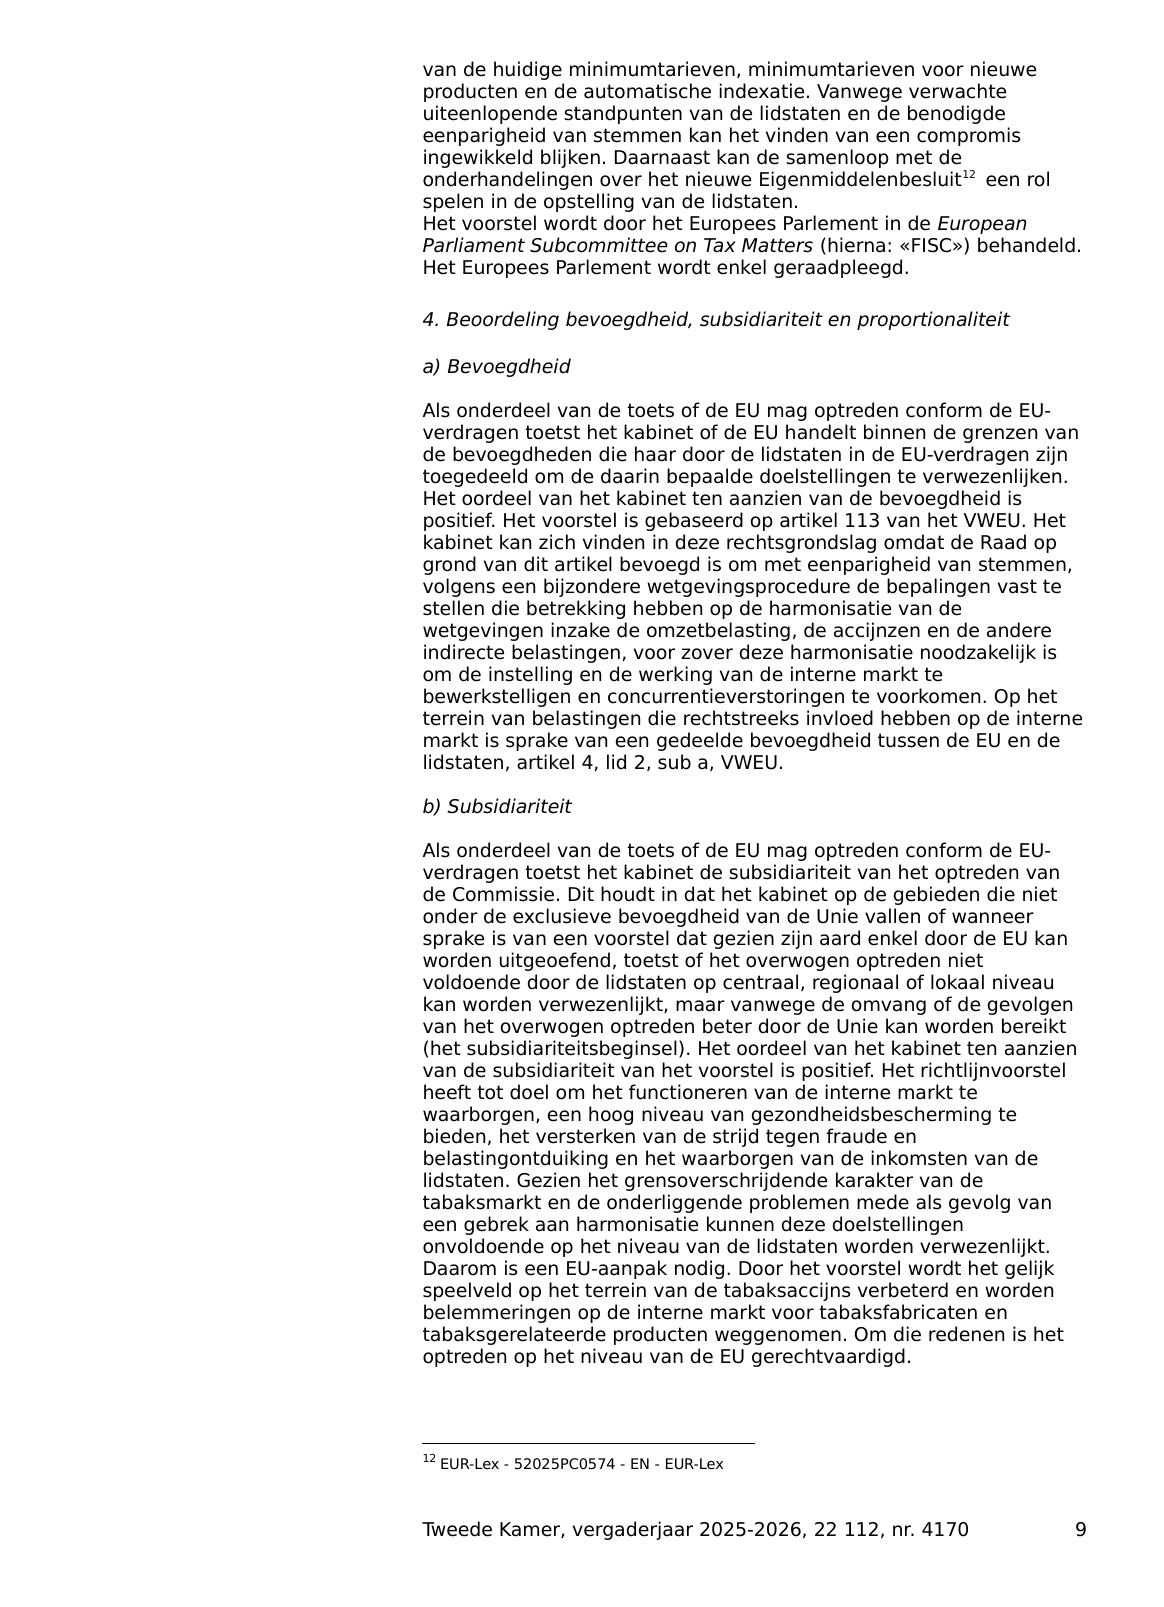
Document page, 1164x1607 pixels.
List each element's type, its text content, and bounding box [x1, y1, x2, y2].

subtitle 4. Beoordeling bevoegdheid, subsidiariteit en proportionaliteit [422, 309, 1087, 331]
text EUR-Lex - 52025PC0574 - EN - EUR-Lex [422, 1452, 1087, 1474]
subtitle a) Bevoegdheid [422, 356, 1087, 378]
text Als onderdeel van de toets of de EU mag optreden conform de EU-verdragen toetst het kabinet de subsidiariteit van het optreden van de Commissie. Dit houdt in dat het kabinet op de gebieden die niet onder de exclusieve bevoegdheid van de Unie vallen of wanneer sprake is van een voorstel dat gezien zijn aard enkel door de EU kan worden uitgeoefend, toetst of het overwogen optreden niet voldoende door de lidstaten op centraal, regionaal of lokaal niveau kan worden verwezenlijkt, maar vanwege de omvang of de gevolgen van het overwogen optreden beter door de Unie kan worden bereikt (het subsidiariteitsbeginsel). Het oordeel van het kabinet ten aanzien van de subsidiariteit van het voorstel is positief. Het richtlijnvoorstel heeft tot doel om het functioneren van de interne markt te waarborgen, een hoog niveau van gezondheidsbescherming te bieden, het versterken van de strijd tegen fraude en belastingontduiking en het waarborgen van de inkomsten van de lidstaten. Gezien het grensoverschrijdende karakter van de tabaksmarkt en de onderliggende problemen mede als gevolg van een gebrek aan harmonisatie kunnen deze doelstellingen onvoldoende op het niveau van de lidstaten worden verwezenlijkt. Daarom is een EU-aanpak nodig. Door het voorstel wordt het gelijk speelveld op het terrein van de tabaksaccijns verbeterd en worden belemmeringen op de interne markt voor tabaksfabricaten en tabaksgerelateerde producten weggenomen. Om die redenen is het optreden op het niveau van de EU gerechtvaardigd. [422, 840, 1087, 1367]
text Het voorstel wordt door het Europees Parlement in de European Parliament Subcommittee on Tax Matters (hierna: «FISC») behandeld. Het Europees Parlement wordt enkel geraadpleegd. [422, 213, 1087, 279]
text Als onderdeel van de toets of de EU mag optreden conform de EU-verdragen toetst het kabinet of de EU handelt binnen de grenzen van de bevoegdheden die haar door de lidstaten in de EU-verdragen zijn toegedeeld om de daarin bepaalde doelstellingen te verwezenlijken. Het oordeel van het kabinet ten aanzien van de bevoegdheid is positief. Het voorstel is gebaseerd op artikel 113 van het VWEU. Het kabinet kan zich vinden in deze rechtsgrondslag omdat de Raad op grond van dit artikel bevoegd is om met eenparigheid van stemmen, volgens een bijzondere wetgevingsprocedure de bepalingen vast te stellen die betrekking hebben op de harmonisatie van de wetgevingen inzake de omzetbelasting, de accijnzen en de andere indirecte belastingen, voor zover deze harmonisatie noodzakelijk is om de instelling en de werking van de interne markt te bewerkstelligen en concurrentieverstoringen te voorkomen. Op het terrein van belastingen die rechtstreeks invloed hebben op de interne markt is sprake van een gedeelde bevoegdheid tussen de EU en de lidstaten, artikel 4, lid 2, sub a, VWEU. [422, 400, 1087, 774]
text van de huidige minimumtarieven, minimumtarieven voor nieuwe producten en de automatische indexatie. Vanwege verwachte uiteenlopende standpunten van de lidstaten en de benodigde eenparigheid van stemmen kan het vinden van een compromis ingewikkeld blijken. Daarnaast kan de samenloop met de onderhandelingen over het nieuwe Eigenmiddelenbesluit een rol spelen in de opstelling van de lidstaten. [422, 59, 1087, 213]
subtitle b) Subsidiariteit [422, 796, 1087, 818]
